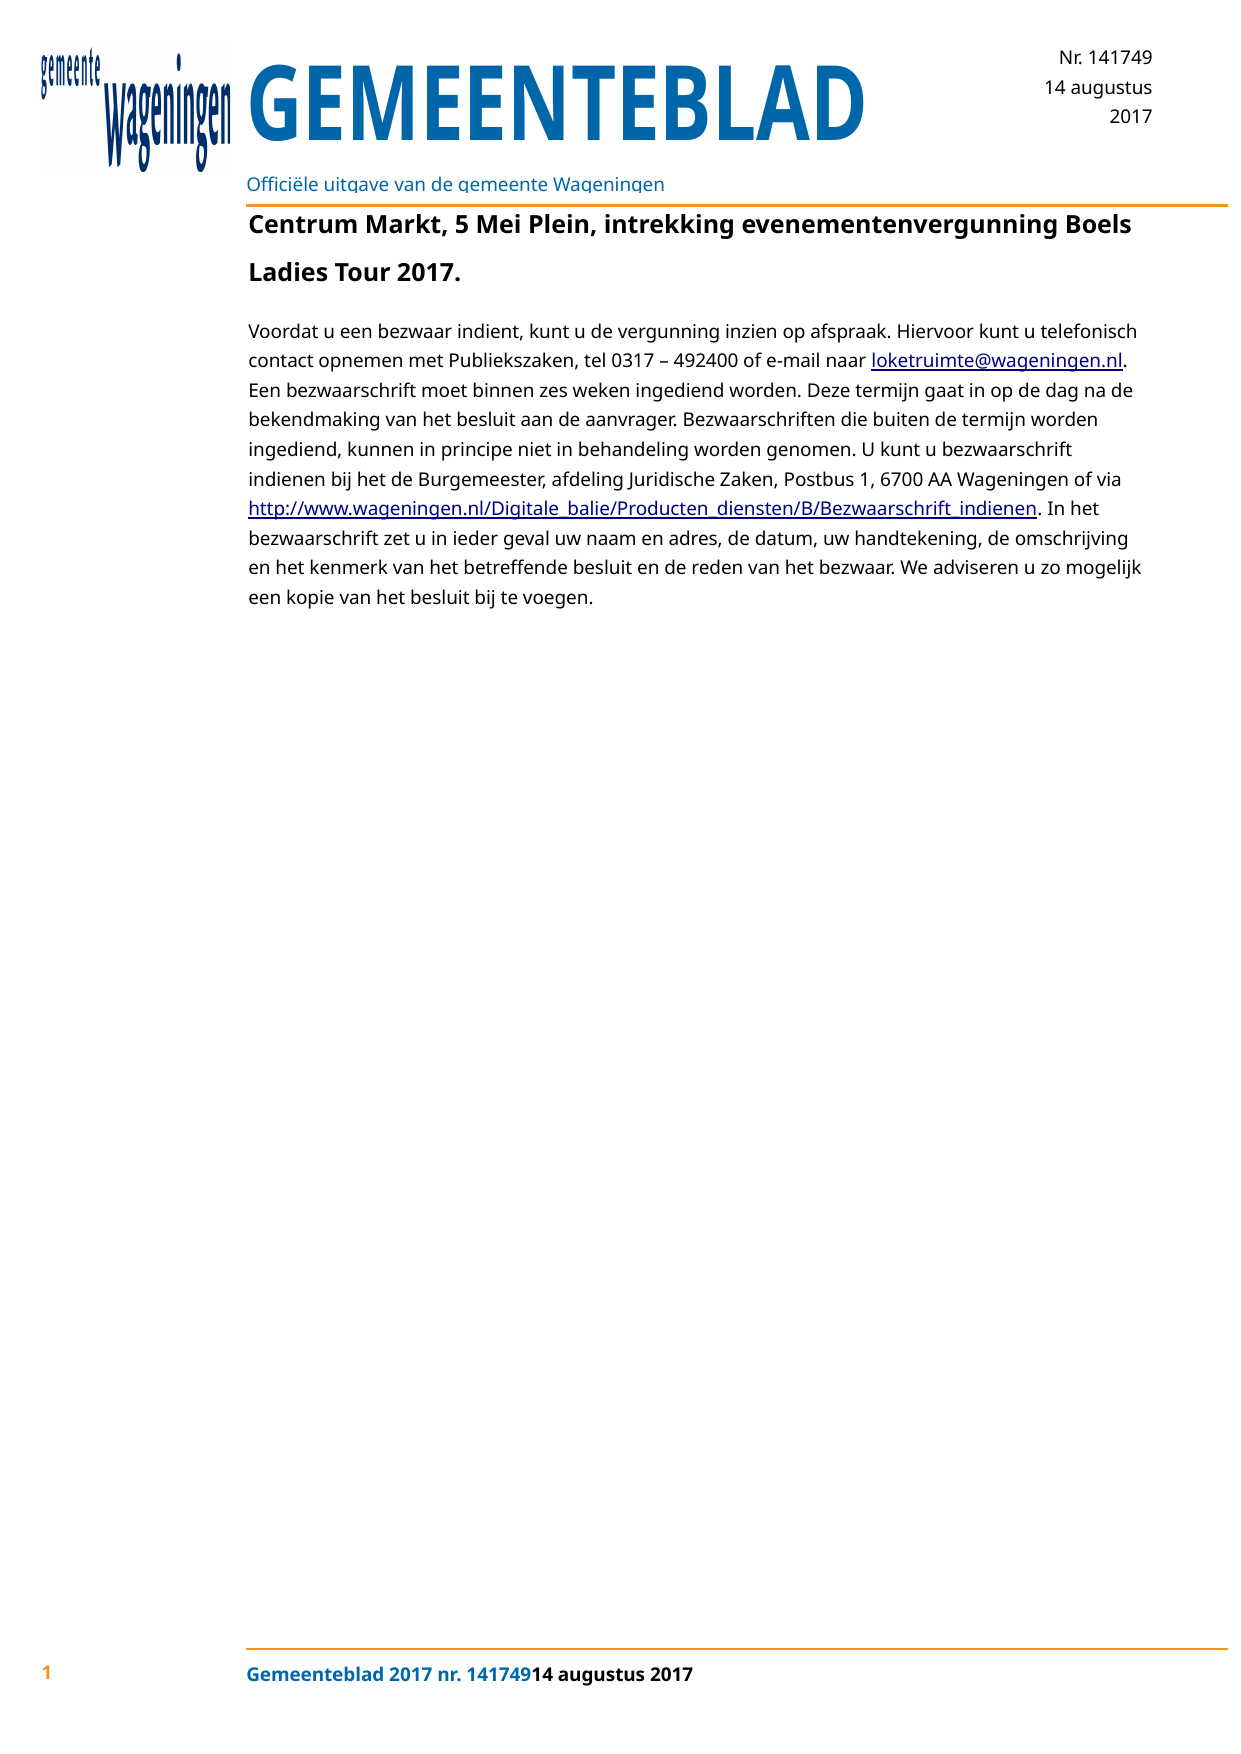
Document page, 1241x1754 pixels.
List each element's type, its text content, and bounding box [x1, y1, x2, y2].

picture [41, 47, 231, 172]
text Voordat u een bezwaar indient, kunt u de vergunning inzien op afspraak. Hiervoor kunt u telefonisch contact opnemen met Publiekszaken, tel 0317 – 492400 of e-mail naar loketruimte@wageningen.nl. Een bezwaarschrift moet binnen zes weken ingediend worden. Deze termijn gaat in op de dag na de bekendmaking van het besluit aan de aanvrager. Bezwaarschriften die buiten de termijn worden ingediend, kunnen in principe niet in behandeling worden genomen. U kunt u bezwaarschrift indienen bij het de Burgemeester, afdeling Juridische Zaken, Postbus 1, 6700 AA Wageningen of via http://www.wageningen.nl/Digitale_balie/Producten_diensten/B/Bezwaarschrift_indienen. In het bezwaarschrift zet u in ieder geval uw naam en adres, de datum, uw handtekening, de omschrijving en het kenmerk van het betreffende besluit en de reden van het bezwaar. We adviseren u zo mogelijk een kopie van het besluit bij te voegen. [248, 318, 1152, 610]
text Centrum Markt, 5 Mei Plein, intrekking evenementenvergunning Boels Ladies Tour 2017. [248, 207, 1152, 288]
